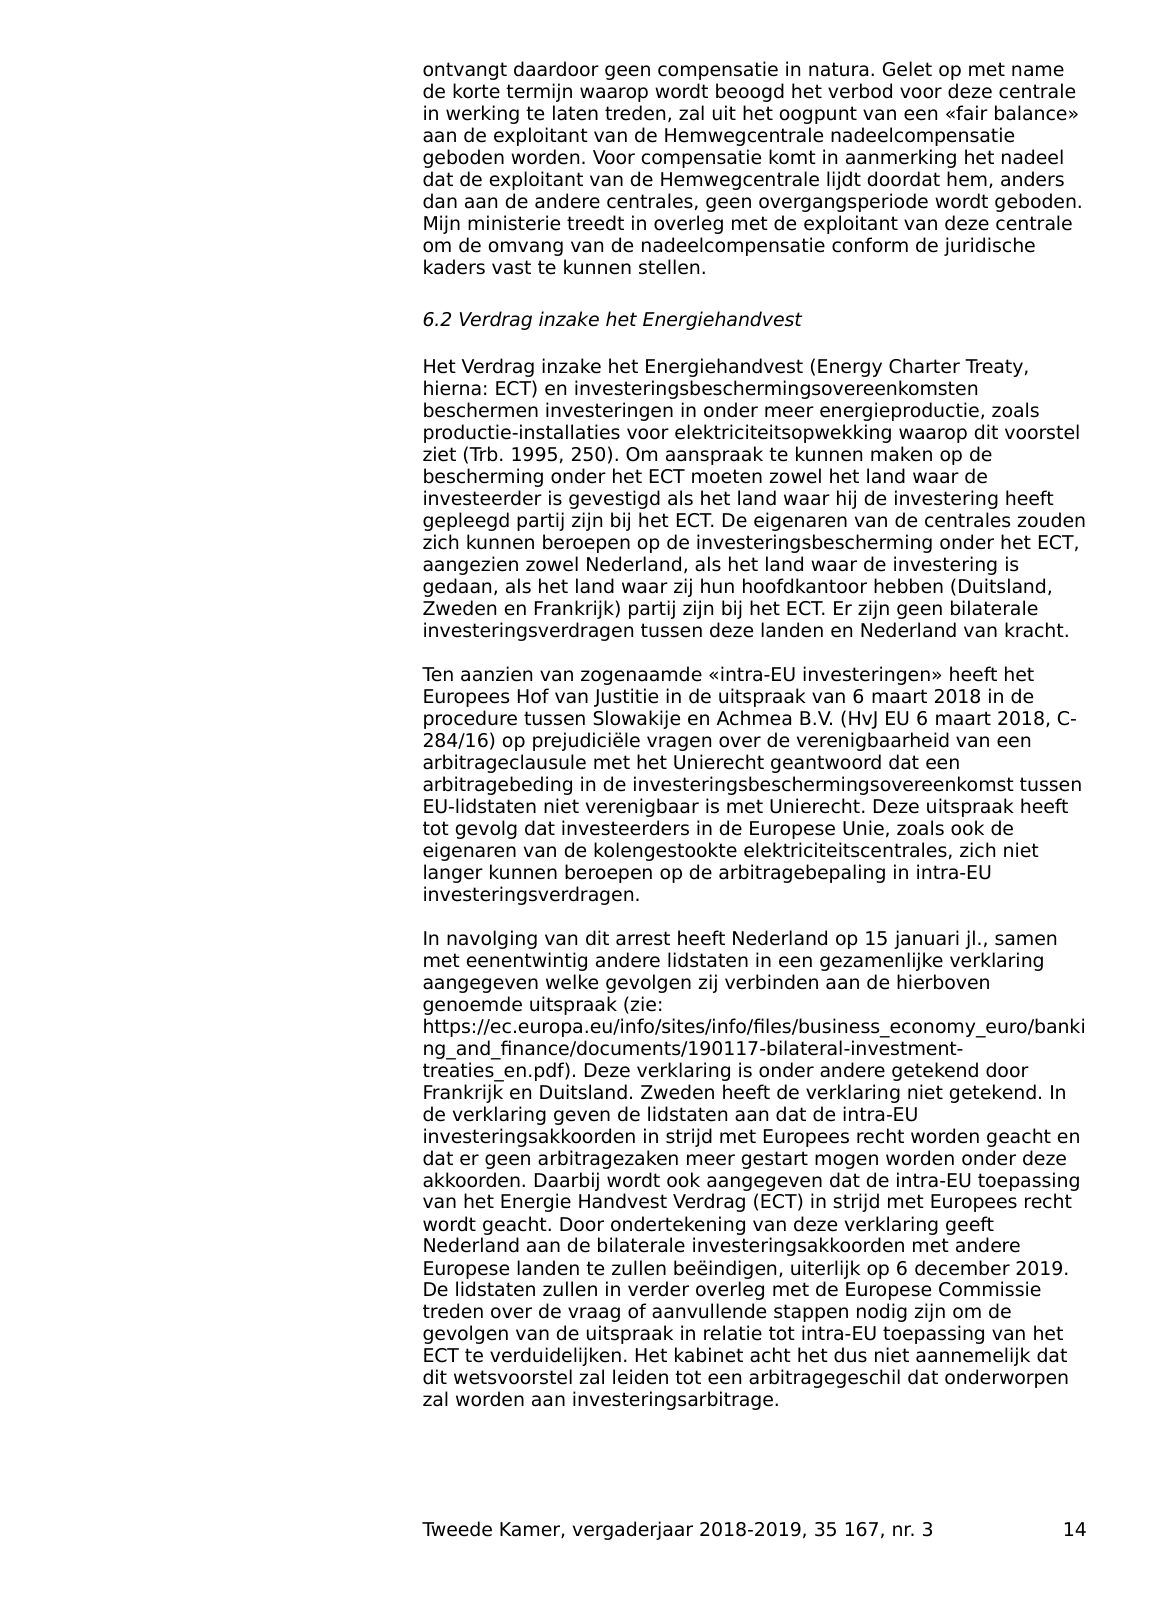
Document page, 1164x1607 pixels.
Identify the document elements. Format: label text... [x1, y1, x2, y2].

text Het Verdrag inzake het Energiehandvest (Energy Charter Treaty, hierna: ECT) en investeringsbeschermingsovereenkomsten beschermen investeringen in onder meer energieproductie, zoals productie-installaties voor elektriciteitsopwekking waarop dit voorstel ziet (Trb. 1995, 250). Om aanspraak te kunnen maken op de bescherming onder het ECT moeten zowel het land waar de investeerder is gevestigd als het land waar hij de investering heeft gepleegd partij zijn bij het ECT. De eigenaren van de centrales zouden zich kunnen beroepen op de investeringsbescherming onder het ECT, aangezien zowel Nederland, als het land waar de investering is gedaan, als het land waar zij hun hoofdkantoor hebben (Duitsland, Zweden en Frankrijk) partij zijn bij het ECT. Er zijn geen bilaterale investeringsverdragen tussen deze landen en Nederland van kracht. [422, 356, 1087, 642]
text ontvangt daardoor geen compensatie in natura. Gelet op met name de korte termijn waarop wordt beoogd het verbod voor deze centrale in werking te laten treden, zal uit het oogpunt van een «fair balance» aan de exploitant van de Hemwegcentrale nadeelcompensatie geboden worden. Voor compensatie komt in aanmerking het nadeel dat de exploitant van de Hemwegcentrale lijdt doordat hem, anders dan aan de andere centrales, geen overgangsperiode wordt geboden. Mijn ministerie treedt in overleg met de exploitant van deze centrale om de omvang van de nadeelcompensatie conform de juridische kaders vast te kunnen stellen. [422, 59, 1087, 279]
subtitle 6.2 Verdrag inzake het Energiehandvest [422, 309, 1087, 331]
text Ten aanzien van zogenaamde «intra-EU investeringen» heeft het Europees Hof van Justitie in de uitspraak van 6 maart 2018 in de procedure tussen Slowakije en Achmea B.V. (HvJ EU 6 maart 2018, C-284/16) op prejudiciële vragen over de verenigbaarheid van een arbitrageclausule met het Unierecht geantwoord dat een arbitragebeding in de investeringsbeschermingsovereenkomst tussen EU-lidstaten niet verenigbaar is met Unierecht. Deze uitspraak heeft tot gevolg dat investeerders in de Europese Unie, zoals ook de eigenaren van de kolengestookte elektriciteitscentrales, zich niet langer kunnen beroepen op de arbitragebepaling in intra-EU investeringsverdragen. [422, 664, 1087, 906]
text In navolging van dit arrest heeft Nederland op 15 januari jl., samen met eenentwintig andere lidstaten in een gezamenlijke verklaring aangegeven welke gevolgen zij verbinden aan de hierboven genoemde uitspraak (zie: https://ec.europa.eu/info/sites/info/files/business_economy_euro/banking_and_finance/documents/190117-bilateral-investment-treaties_en.pdf). Deze verklaring is onder andere getekend door Frankrijk en Duitsland. Zweden heeft de verklaring niet getekend. In de verklaring geven de lidstaten aan dat de intra-EU investeringsakkoorden in strijd met Europees recht worden geacht en dat er geen arbitragezaken meer gestart mogen worden onder deze akkoorden. Daarbij wordt ook aangegeven dat de intra-EU toepassing van het Energie Handvest Verdrag (ECT) in strijd met Europees recht wordt geacht. Door ondertekening van deze verklaring geeft Nederland aan de bilaterale investeringsakkoorden met andere Europese landen te zullen beëindigen, uiterlijk op 6 december 2019. De lidstaten zullen in verder overleg met de Europese Commissie treden over de vraag of aanvullende stappen nodig zijn om de gevolgen van de uitspraak in relatie tot intra-EU toepassing van het ECT te verduidelijken. Het kabinet acht het dus niet aannemelijk dat dit wetsvoorstel zal leiden tot een arbitragegeschil dat onderworpen zal worden aan investeringsarbitrage. [422, 928, 1087, 1411]
